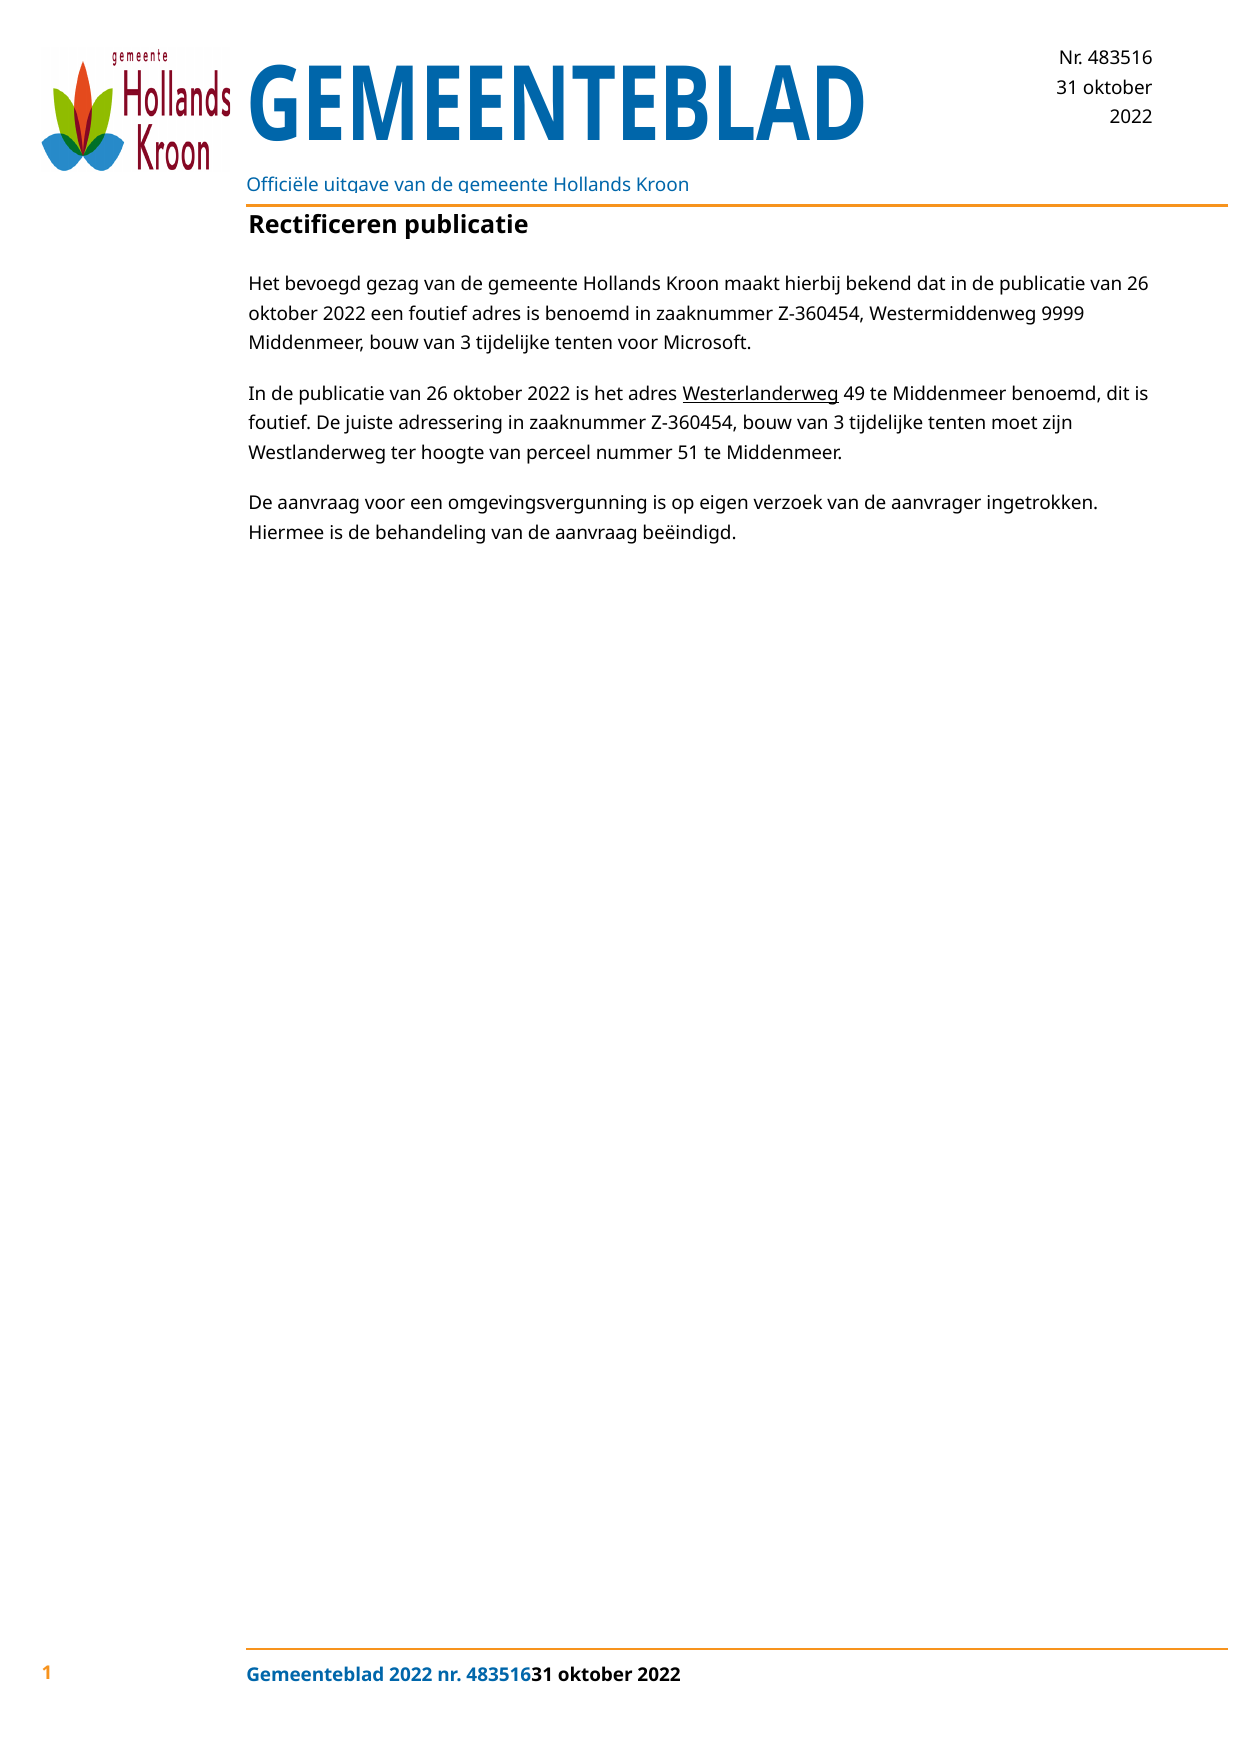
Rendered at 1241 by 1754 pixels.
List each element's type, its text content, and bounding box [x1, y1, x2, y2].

text Rectificeren publicatie [248, 207, 1152, 241]
text In de publicatie van 26 oktober 2022 is het adres Westerlanderweg 49 te Middenmeer benoemd, dit is foutief. De juiste adressering in zaaknummer Z-360454, bouw van 3 tijdelijke tenten moet zijn Westlanderweg ter hoogte van perceel nummer 51 te Middenmeer. [248, 380, 1152, 465]
text De aanvraag voor een omgevingsvergunning is op eigen verzoek van de aanvrager ingetrokken. Hiermee is de behandeling van de aanvraag beëindigd. [248, 489, 1152, 545]
text Het bevoegd gezag van de gemeente Hollands Kroon maakt hierbij bekend dat in de publicatie van 26 oktober 2022 een foutief adres is benoemd in zaaknummer Z-360454, Westermiddenweg 9999 Middenmeer, bouw van 3 tijdelijke tenten voor Microsoft. [248, 270, 1152, 355]
picture [41, 47, 231, 172]
